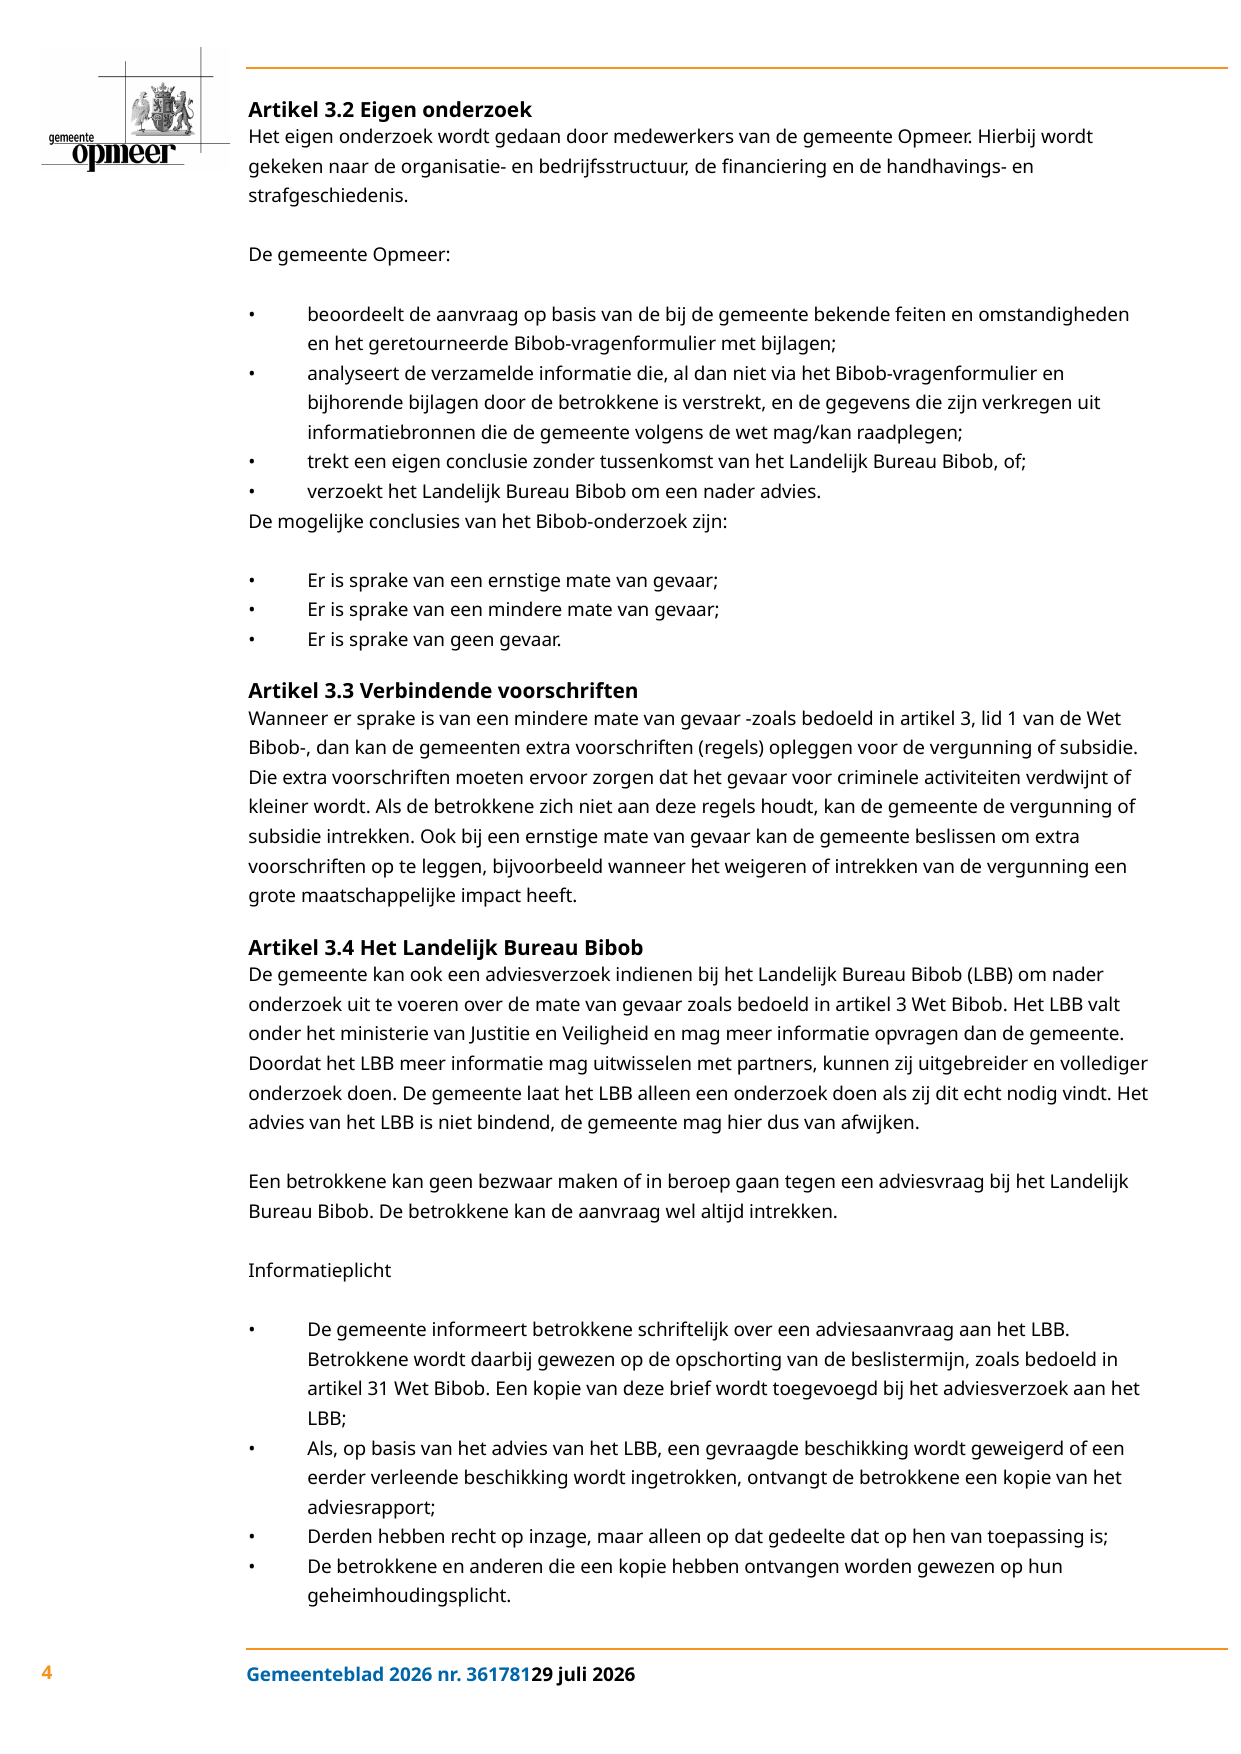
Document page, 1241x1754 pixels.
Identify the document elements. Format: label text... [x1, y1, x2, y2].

text Artikel 3.3 Verbindende voorschriften [248, 677, 1152, 705]
text Wanneer er sprake is van een mindere mate van gevaar -zoals bedoeld in artikel 3, lid 1 van de Wet Bibob-, dan kan de gemeenten extra voorschriften (regels) opleggen voor de vergunning of subsidie. Die extra voorschriften moeten ervoor zorgen dat het gevaar voor criminele activiteiten verdwijnt of kleiner wordt. Als de betrokkene zich niet aan deze regels houdt, kan de gemeente de vergunning of subsidie intrekken. Ook bij een ernstige mate van gevaar kan de gemeente beslissen om extra voorschriften op te leggen, bijvoorbeeld wanneer het weigeren of intrekken van de vergunning een grote maatschappelijke impact heeft. [248, 705, 1152, 908]
text De gemeente Opmeer: [248, 242, 1152, 267]
list beoordeelt de aanvraag op basis van de bij de gemeente bekende feiten en omstandigheden en het geretourneerde Bibob-vragenformulier met bijlagen; [248, 301, 1152, 356]
picture [41, 47, 231, 172]
list Derden hebben recht op inzage, maar alleen op dat gedeelte dat op hen van toepassing is; [248, 1523, 1152, 1549]
text Een betrokkene kan geen bezwaar maken of in beroep gaan tegen een adviesvraag bij het Landelijk Bureau Bibob. De betrokkene kan de aanvraag wel altijd intrekken. [248, 1168, 1152, 1224]
list De betrokkene en anderen die een kopie hebben ontvangen worden gewezen op hun geheimhoudingsplicht. [248, 1553, 1152, 1608]
list Er is sprake van geen gevaar. [248, 626, 1152, 652]
list De gemeente informeert betrokkene schriftelijk over een adviesaanvraag aan het LBB. Betrokkene wordt daarbij gewezen op de opschorting van de beslistermijn, zoals bedoeld in artikel 31 Wet Bibob. Een kopie van deze brief wordt toegevoegd bij het adviesverzoek aan het LBB; [248, 1316, 1152, 1431]
text Artikel 3.2 Eigen onderzoek [248, 95, 1152, 123]
list Er is sprake van een ernstige mate van gevaar; [248, 567, 1152, 593]
text De mogelijke conclusies van het Bibob-onderzoek zijn: [248, 508, 1152, 533]
list verzoekt het Landelijk Bureau Bibob om een nader advies. [248, 478, 1152, 504]
list analyseert de verzamelde informatie die, al dan niet via het Bibob-vragenformulier en bijhorende bijlagen door de betrokkene is verstrekt, en de gegevens die zijn verkregen uit informatiebronnen die de gemeente volgens de wet mag/kan raadplegen; [248, 360, 1152, 445]
text De gemeente kan ook een adviesverzoek indienen bij het Landelijk Bureau Bibob (LBB) om nader onderzoek uit te voeren over de mate van gevaar zoals bedoeld in artikel 3 Wet Bibob. Het LBB valt onder het ministerie van Justitie en Veiligheid en mag meer informatie opvragen dan de gemeente. Doordat het LBB meer informatie mag uitwisselen met partners, kunnen zij uitgebreider en vollediger onderzoek doen. De gemeente laat het LBB alleen een onderzoek doen als zij dit echt nodig vindt. Het advies van het LBB is niet bindend, de gemeente mag hier dus van afwijken. [248, 961, 1152, 1135]
text Informatieplicht [248, 1257, 1152, 1283]
list trekt een eigen conclusie zonder tussenkomst van het Landelijk Bureau Bibob, of; [248, 449, 1152, 474]
list Er is sprake van een mindere mate van gevaar; [248, 597, 1152, 622]
text Artikel 3.4 Het Landelijk Bureau Bibob [248, 933, 1152, 961]
text Het eigen onderzoek wordt gedaan door medewerkers van de gemeente Opmeer. Hierbij wordt gekeken naar de organisatie- en bedrijfsstructuur, de financiering en de handhavings- en strafgeschiedenis. [248, 123, 1152, 208]
list Als, op basis van het advies van het LBB, een gevraagde beschikking wordt geweigerd of een eerder verleende beschikking wordt ingetrokken, ontvangt de betrokkene een kopie van het adviesrapport; [248, 1435, 1152, 1519]
